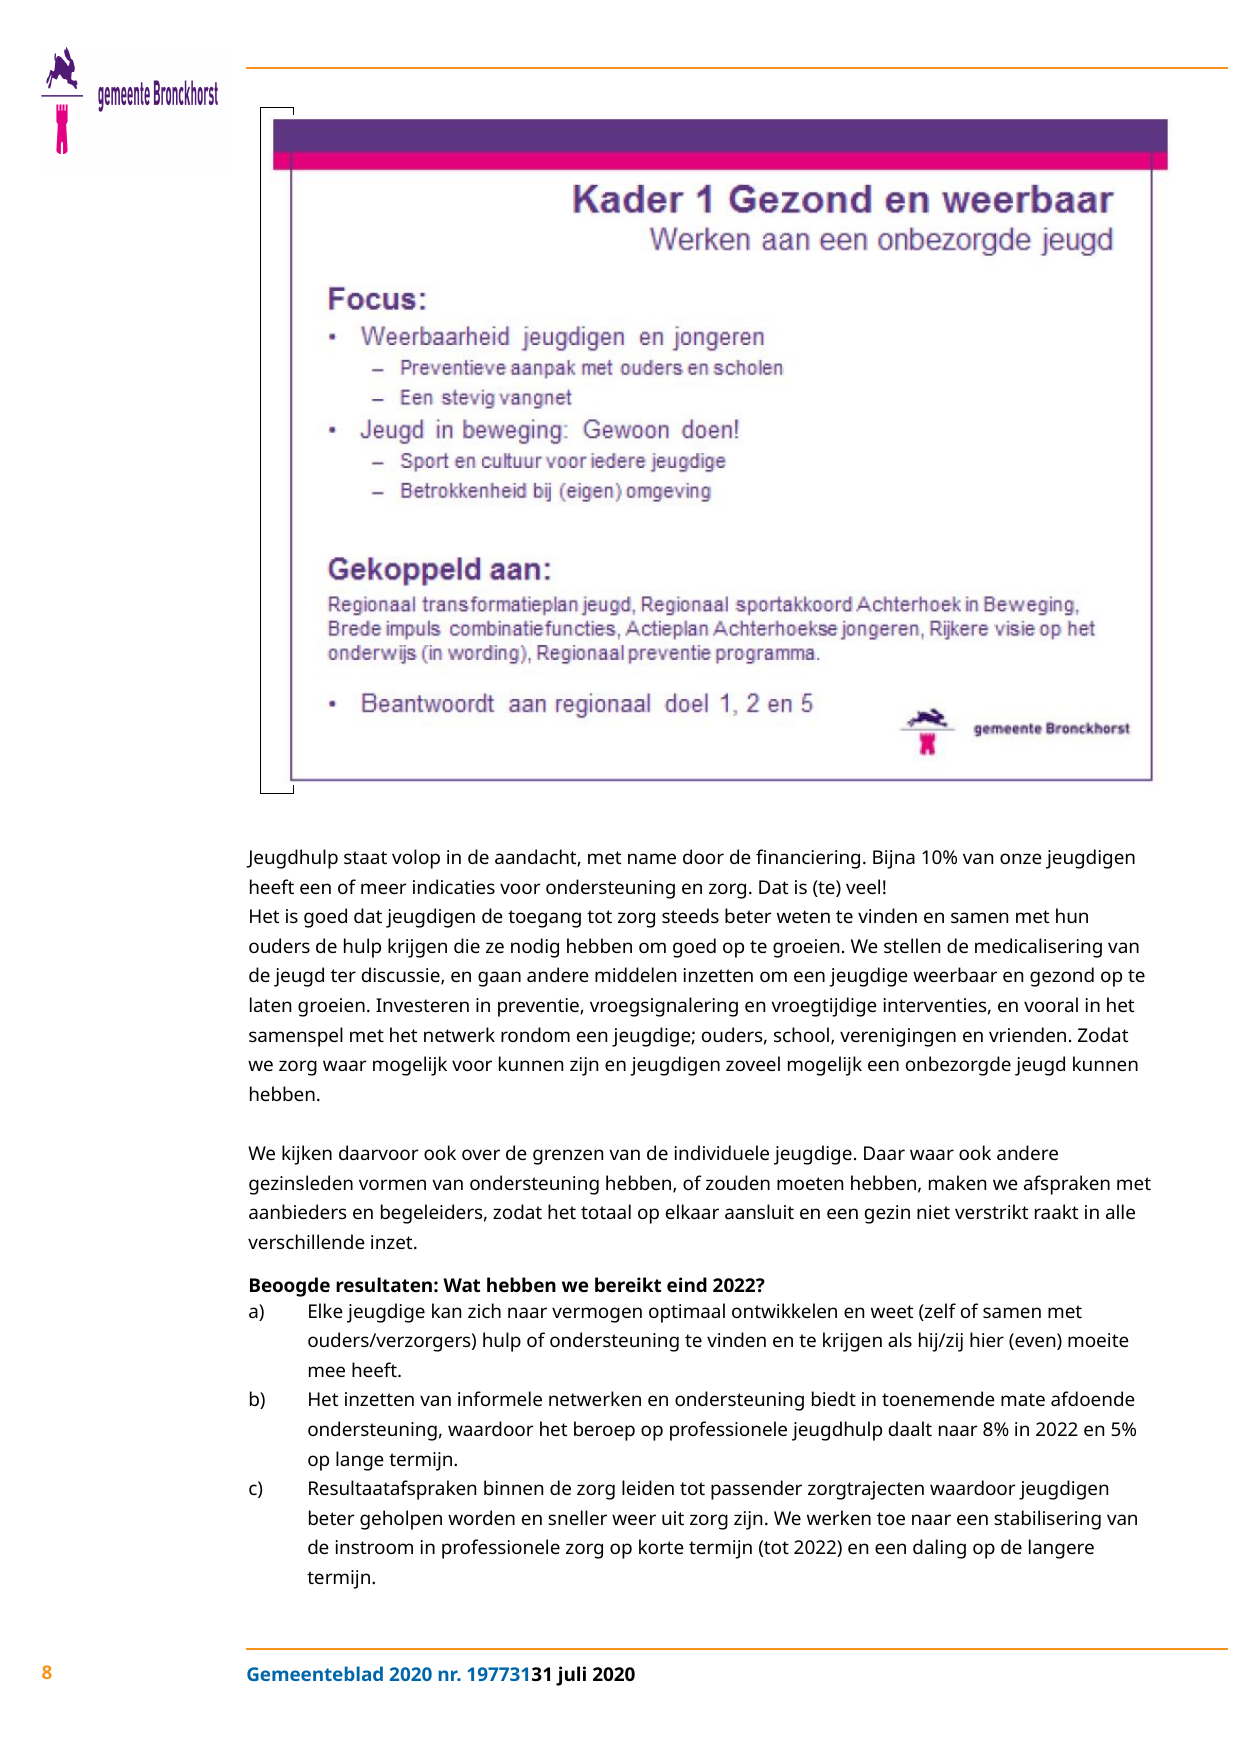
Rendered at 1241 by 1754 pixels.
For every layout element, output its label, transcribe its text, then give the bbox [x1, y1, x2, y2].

picture [41, 47, 231, 172]
picture [268, 115, 1173, 785]
text We kijken daarvoor ook over de grenzen van de individuele jeugdige. Daar waar ook andere gezinsleden vormen van ondersteuning hebben, of zouden moeten hebben, maken we afspraken met aanbieders en begeleiders, zodat het totaal op elkaar aansluit en een gezin niet verstrikt raakt in alle verschillende inzet. [248, 1140, 1152, 1255]
list Elke jeugdige kan zich naar vermogen optimaal ontwikkelen en weet (zelf of samen met ouders/verzorgers) hulp of ondersteuning te vinden en te krijgen als hij/zij hier (even) moeite mee heeft. [248, 1298, 1152, 1383]
text Beoogde resultaten: Wat hebben we bereikt eind 2022? [248, 1272, 1152, 1298]
text Het is goed dat jeugdigen de toegang tot zorg steeds beter weten te vinden en samen met hun ouders de hulp krijgen die ze nodig hebben om goed op te groeien. We stellen de medicalisering van de jeugd ter discussie, en gaan andere middelen inzetten om een jeugdige weerbaar en gezond op te laten groeien. Investeren in preventie, vroegsignalering en vroegtijdige interventies, en vooral in het samenspel met het netwerk rondom een jeugdige; ouders, school, verenigingen en vrienden. Zodat we zorg waar mogelijk voor kunnen zijn en jeugdigen zoveel mogelijk een onbezorgde jeugd kunnen hebben. [248, 903, 1152, 1107]
text Jeugdhulp staat volop in de aandacht, met name door de financiering. Bijna 10% van onze jeugdigen heeft een of meer indicaties voor ondersteuning en zorg. Dat is (te) veel! [248, 844, 1152, 900]
list Het inzetten van informele netwerken en ondersteuning biedt in toenemende mate afdoende ondersteuning, waardoor het beroep op professionele jeugdhulp daalt naar 8% in 2022 en 5% op lange termijn. [248, 1387, 1152, 1471]
list Resultaatafspraken binnen de zorg leiden tot passender zorgtrajecten waardoor jeugdigen beter geholpen worden en sneller weer uit zorg zijn. We werken toe naar een stabilisering van de instroom in professionele zorg op korte termijn (tot 2022) en een daling op de langere termijn. [248, 1475, 1152, 1590]
